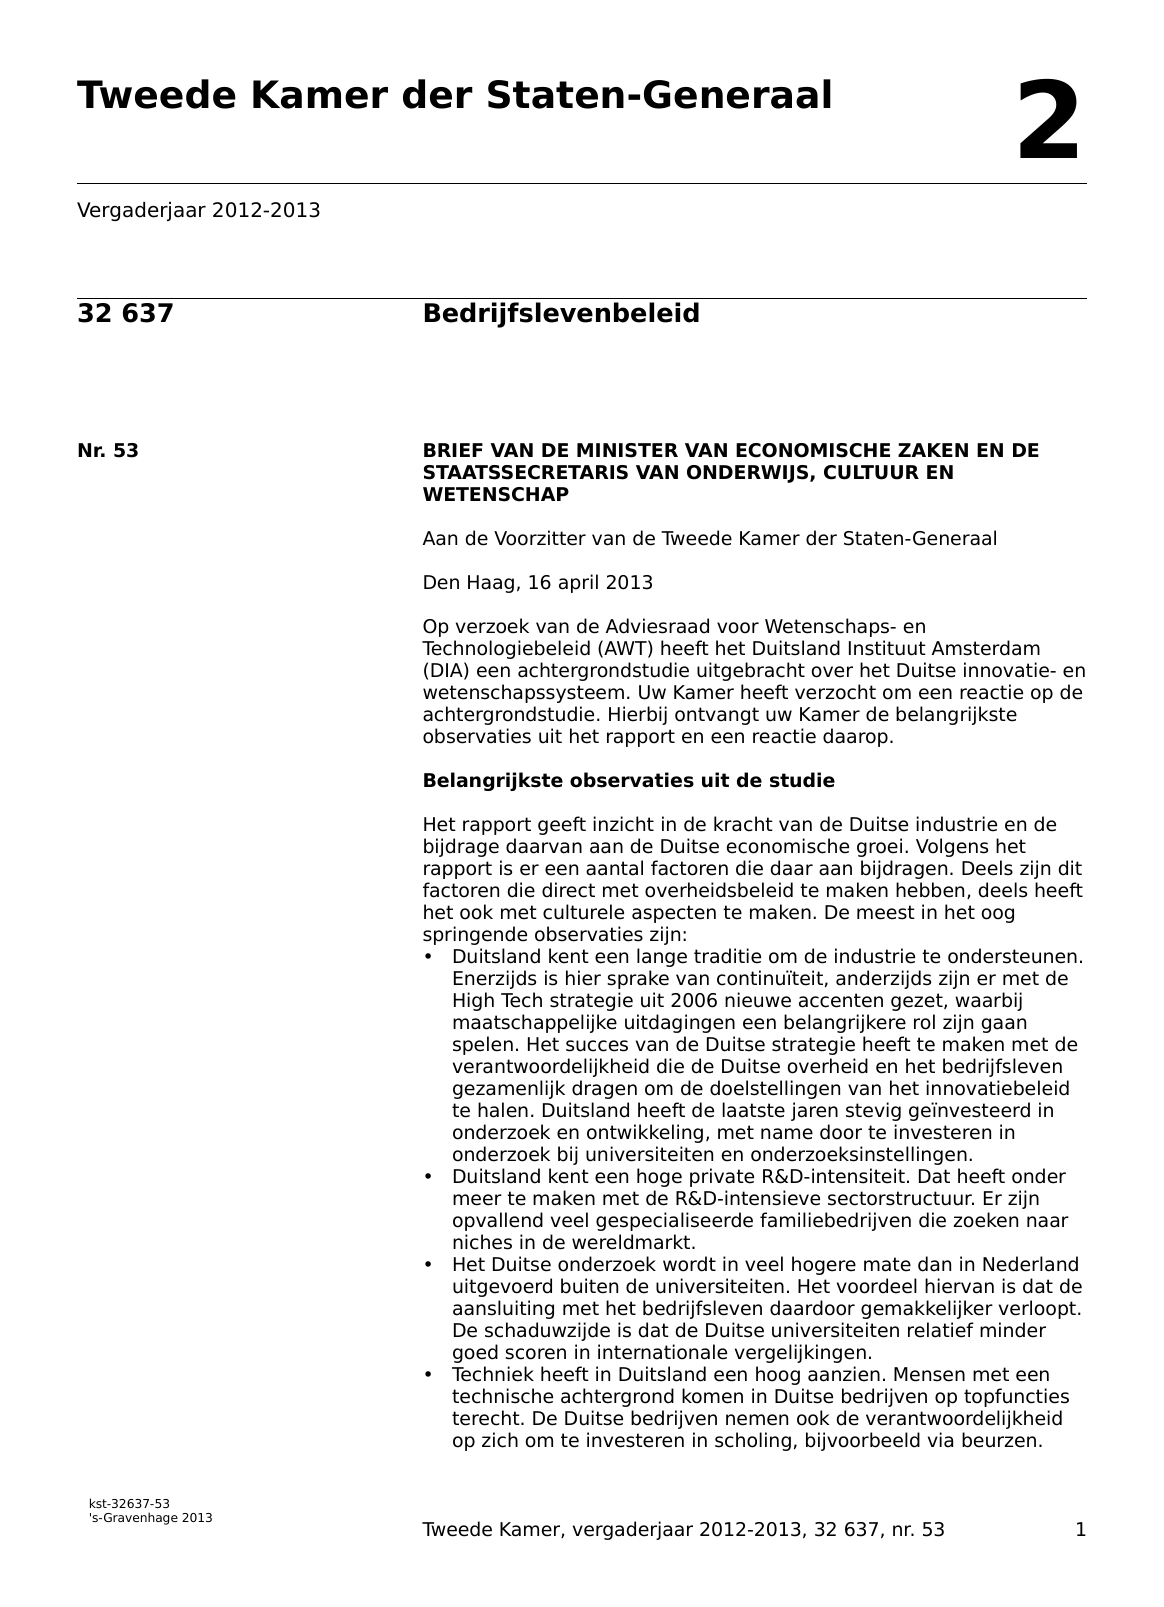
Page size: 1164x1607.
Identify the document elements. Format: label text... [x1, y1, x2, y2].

subtitle 32 637 Bedrijfslevenbeleid [77, 299, 1087, 329]
text Op verzoek van de Adviesraad voor Wetenschaps- en Technologiebeleid (AWT) heeft het Duitsland Instituut Amsterdam (DIA) een achtergrondstudie uitgebracht over het Duitse innovatie- en wetenschapssysteem. Uw Kamer heeft verzocht om een reactie op de achtergrondstudie. Hierbij ontvangt uw Kamer de belangrijkste observaties uit het rapport en een reactie daarop. [422, 616, 1087, 748]
text • Duitsland kent een hoge private R&D-intensiteit. Dat heeft onder meer te maken met de R&D-intensieve sectorstructuur. Er zijn opvallend veel gespecialiseerde familiebedrijven die zoeken naar niches in de wereldmarkt. [422, 1166, 1087, 1254]
subtitle Nr. 53 BRIEF VAN DE MINISTER VAN ECONOMISCHE ZAKEN EN DE STAATSSECRETARIS VAN ONDERWIJS, CULTUUR EN WETENSCHAP [77, 440, 1087, 506]
text Den Haag, 16 april 2013 [422, 572, 1087, 594]
subtitle Belangrijkste observaties uit de studie [422, 770, 1087, 792]
text 's-Gravenhage 2013 [88, 1511, 323, 1525]
text kst-32637-53 [88, 1497, 323, 1511]
table_cell Vergaderjaar 2012-2013 [77, 184, 1087, 298]
table_header 2 [886, 59, 1087, 183]
text Aan de Voorzitter van de Tweede Kamer der Staten-Generaal [422, 528, 1087, 550]
table_header Tweede Kamer der Staten-Generaal [77, 59, 886, 183]
text Het rapport geeft inzicht in de kracht van de Duitse industrie en de bijdrage daarvan aan de Duitse economische groei. Volgens het rapport is er een aantal factoren die daar aan bijdragen. Deels zijn dit factoren die direct met overheidsbeleid te maken hebben, deels heeft het ook met culturele aspecten te maken. De meest in het oog springende observaties zijn: [422, 814, 1087, 946]
text • Duitsland kent een lange traditie om de industrie te ondersteunen. Enerzijds is hier sprake van continuïteit, anderzijds zijn er met de High Tech strategie uit 2006 nieuwe accenten gezet, waarbij maatschappelijke uitdagingen een belangrijkere rol zijn gaan spelen. Het succes van de Duitse strategie heeft te maken met de verantwoordelijkheid die de Duitse overheid en het bedrijfsleven gezamenlijk dragen om de doelstellingen van het innovatiebeleid te halen. Duitsland heeft de laatste jaren stevig geïnvesteerd in onderzoek en ontwikkeling, met name door te investeren in onderzoek bij universiteiten en onderzoeksinstellingen. [422, 946, 1087, 1166]
text • Techniek heeft in Duitsland een hoog aanzien. Mensen met een technische achtergrond komen in Duitse bedrijven op topfuncties terecht. De Duitse bedrijven nemen ook de verantwoordelijkheid op zich om te investeren in scholing, bijvoorbeeld via beurzen. [422, 1364, 1087, 1452]
text • Het Duitse onderzoek wordt in veel hogere mate dan in Nederland uitgevoerd buiten de universiteiten. Het voordeel hiervan is dat de aansluiting met het bedrijfsleven daardoor gemakkelijker verloopt. De schaduwzijde is dat de Duitse universiteiten relatief minder goed scoren in internationale vergelijkingen. [422, 1254, 1087, 1364]
